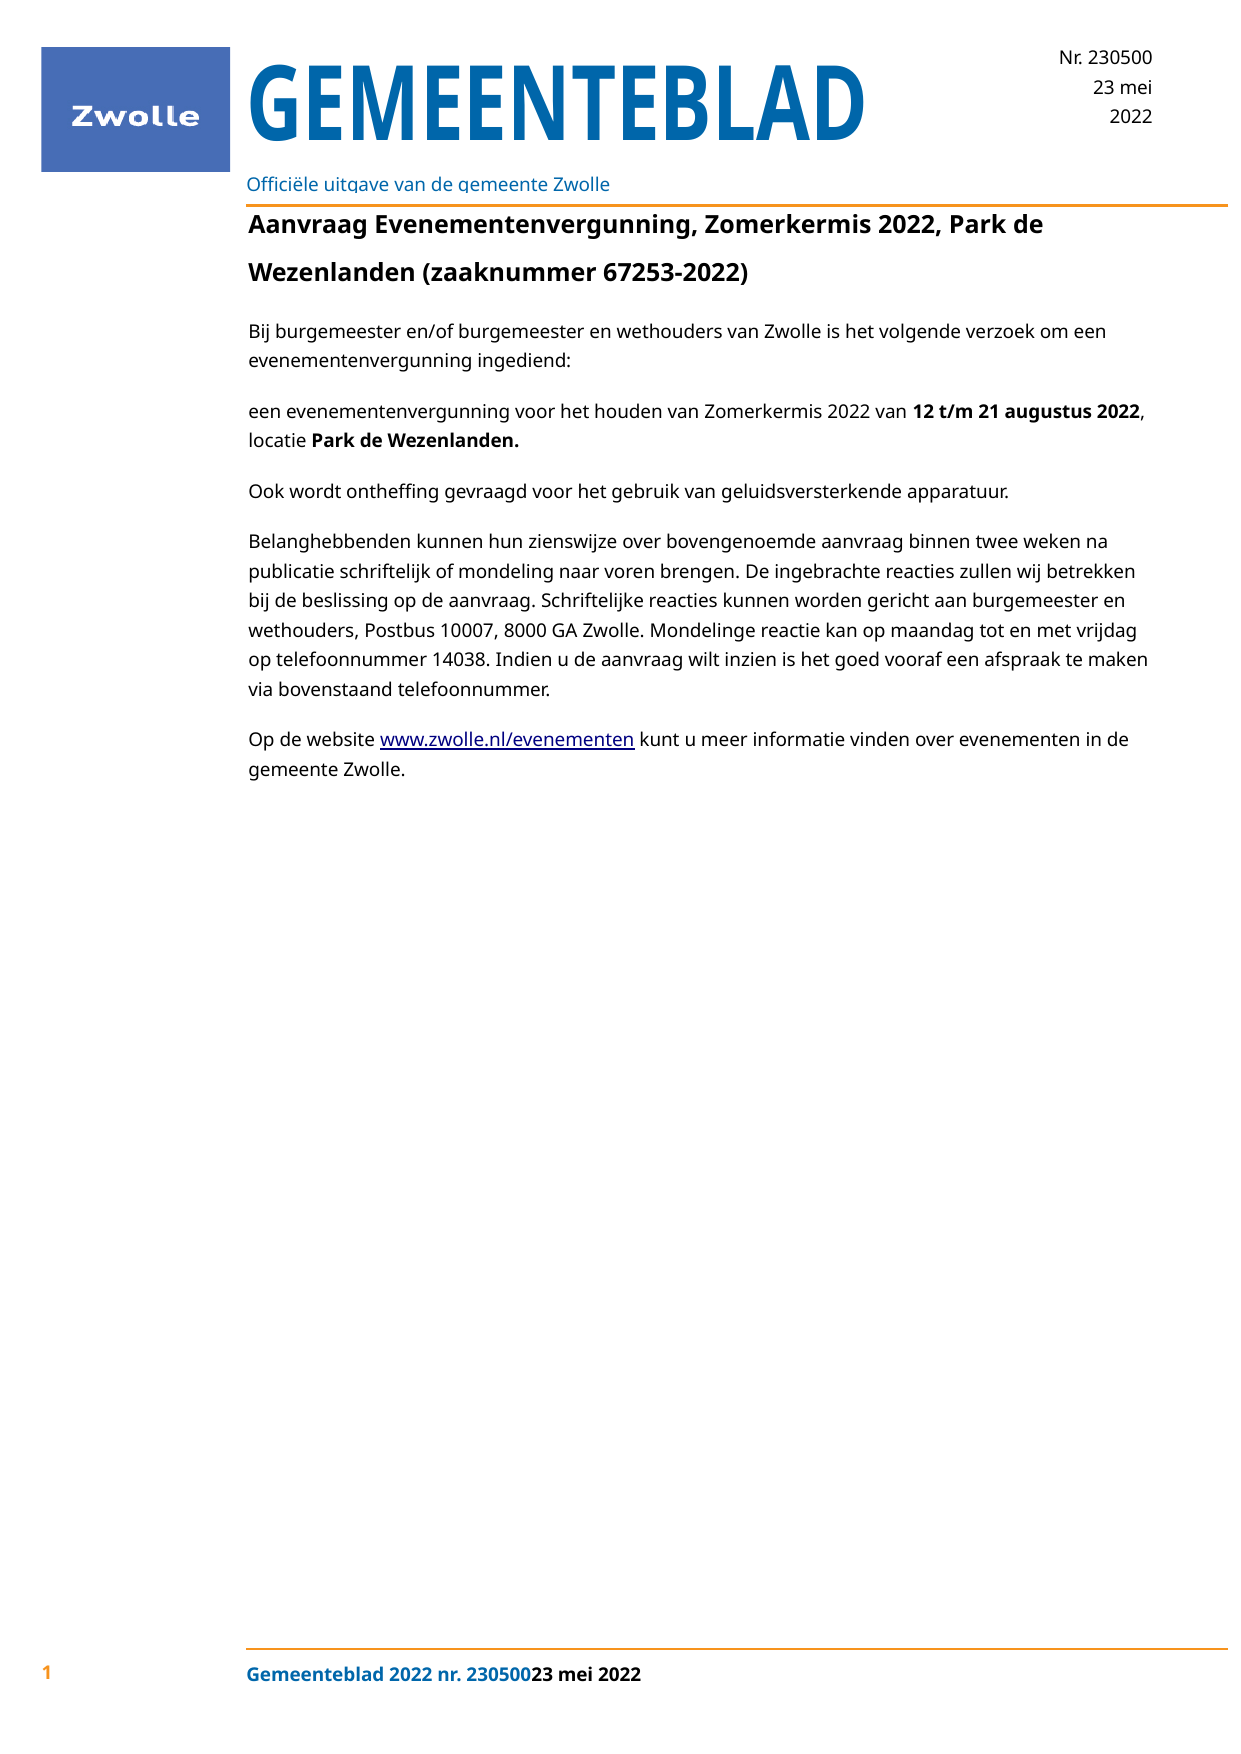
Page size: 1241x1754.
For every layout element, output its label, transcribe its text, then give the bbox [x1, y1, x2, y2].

text Op de website www.zwolle.nl/evenementen kunt u meer informatie vinden over evenementen in de gemeente Zwolle. [248, 727, 1152, 782]
text een evenementenvergunning voor het houden van Zomerkermis 2022 van 12 t/m 21 augustus 2022, locatie Park de Wezenlanden. [248, 398, 1152, 453]
text Bij burgemeester en/of burgemeester en wethouders van Zwolle is het volgende verzoek om een evenementenvergunning ingediend: [248, 318, 1152, 373]
text Aanvraag Evenementenvergunning, Zomerkermis 2022, Park de Wezenlanden (zaaknummer 67253-2022) [248, 207, 1152, 288]
text Belanghebbenden kunnen hun zienswijze over bovengenoemde aanvraag binnen twee weken na publicatie schriftelijk of mondeling naar voren brengen. De ingebrachte reacties zullen wij betrekken bij de beslissing op de aanvraag. Schriftelijke reacties kunnen worden gericht aan burgemeester en wethouders, Postbus 10007, 8000 GA Zwolle. Mondelinge reactie kan op maandag tot en met vrijdag op telefoonnummer 14038. Indien u de aanvraag wilt inzien is het goed vooraf een afspraak te maken via bovenstaand telefoonnummer. [248, 528, 1152, 702]
text Ook wordt ontheffing gevraagd voor het gebruik van geluidsversterkende apparatuur. [248, 478, 1152, 504]
picture [41, 47, 231, 172]
